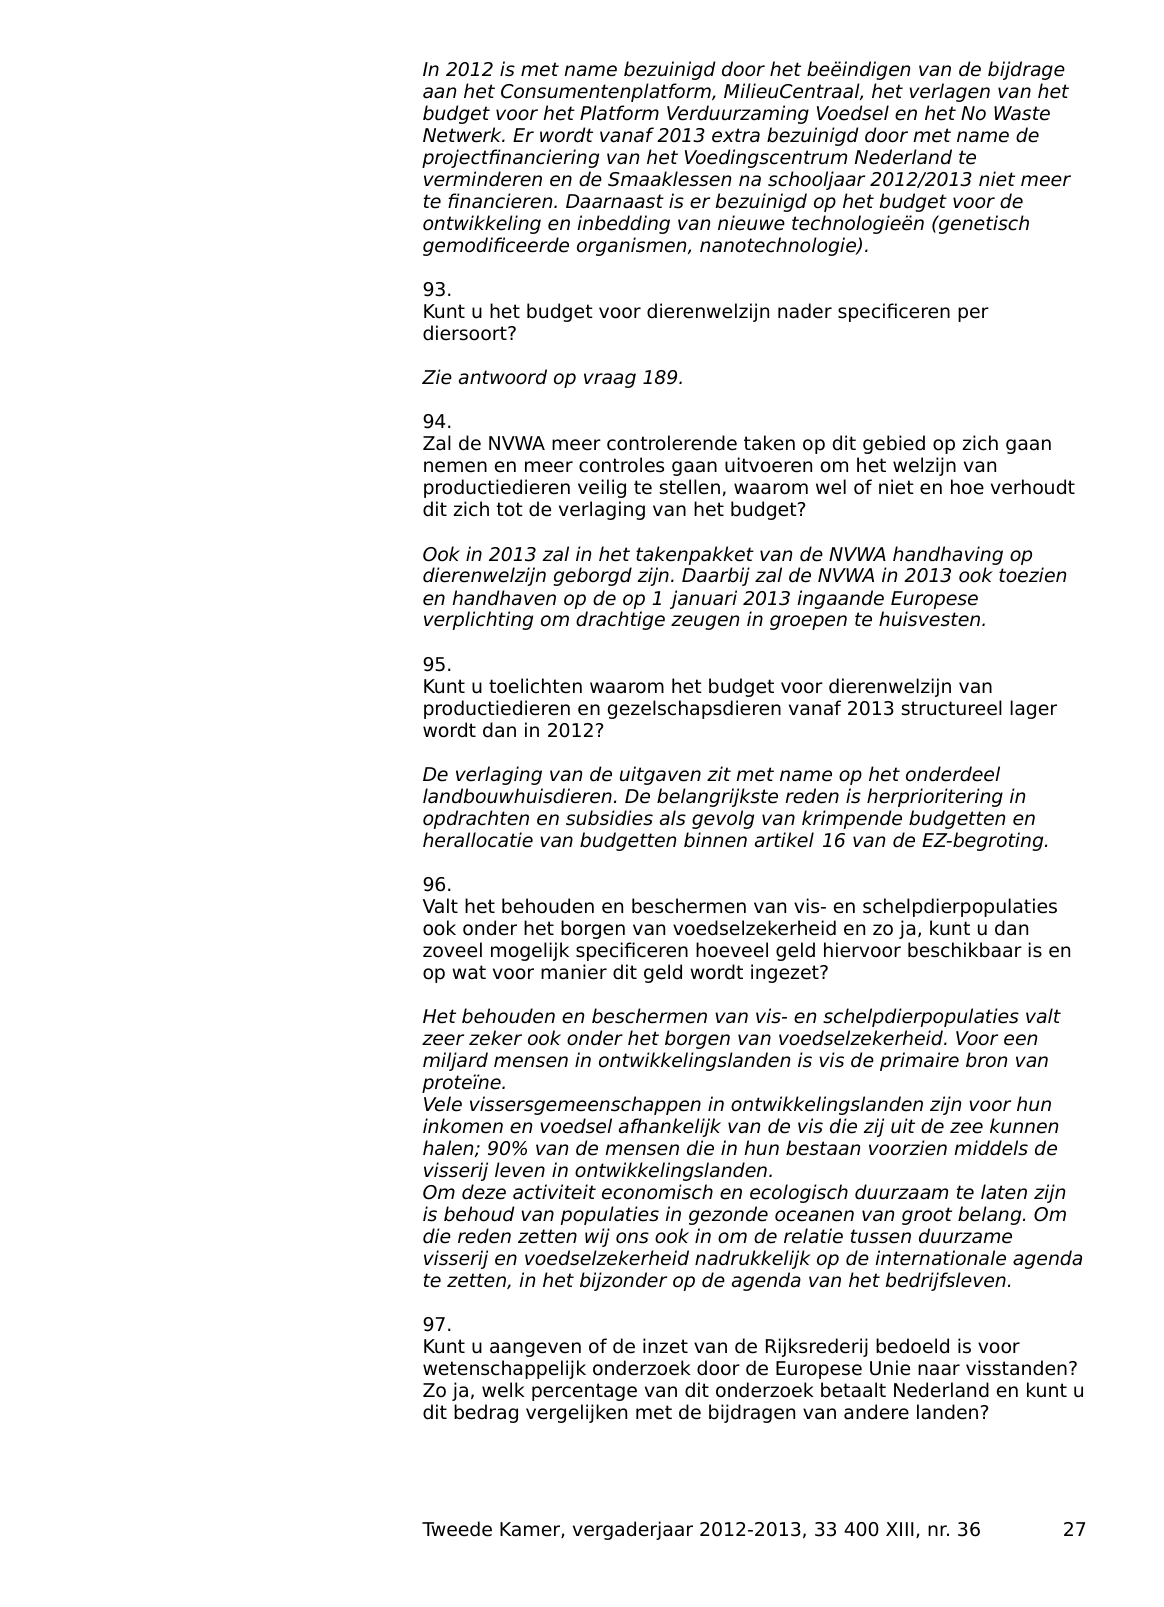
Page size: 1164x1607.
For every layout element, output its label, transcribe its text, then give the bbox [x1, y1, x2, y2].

text Valt het behouden en beschermen van vis- en schelpdierpopulaties ook onder het borgen van voedselzekerheid en zo ja, kunt u dan zoveel mogelijk specificeren hoeveel geld hiervoor beschikbaar is en op wat voor manier dit geld wordt ingezet? [422, 896, 1087, 984]
text Zal de NVWA meer controlerende taken op dit gebied op zich gaan nemen en meer controles gaan uitvoeren om het welzijn van productiedieren veilig te stellen, waarom wel of niet en hoe verhoudt dit zich tot de verlaging van het budget? [422, 433, 1087, 521]
text 93. [422, 279, 1087, 301]
text 97. [422, 1314, 1087, 1336]
text Kunt u toelichten waarom het budget voor dierenwelzijn van productiedieren en gezelschapsdieren vanaf 2013 structureel lager wordt dan in 2012? [422, 676, 1087, 741]
text Vele vissersgemeenschappen in ontwikkelingslanden zijn voor hun inkomen en voedsel afhankelijk van de vis die zij uit de zee kunnen halen; 90% van de mensen die in hun bestaan voorzien middels de visserij leven in ontwikkelingslanden. [422, 1094, 1087, 1182]
text 95. [422, 653, 1087, 676]
text Zie antwoord op vraag 189. [422, 367, 1087, 389]
text Om deze activiteit economisch en ecologisch duurzaam te laten zijn is behoud van populaties in gezonde oceanen van groot belang. Om die reden zetten wij ons ook in om de relatie tussen duurzame visserij en voedselzekerheid nadrukkelijk op de internationale agenda te zetten, in het bijzonder op de agenda van het bedrijfsleven. [422, 1182, 1087, 1292]
text Kunt u het budget voor dierenwelzijn nader specificeren per diersoort? [422, 301, 1087, 345]
text 94. [422, 411, 1087, 433]
text Ook in 2013 zal in het takenpakket van de NVWA handhaving op dierenwelzijn geborgd zijn. Daarbij zal de NVWA in 2013 ook toezien en handhaven op de op 1 januari 2013 ingaande Europese verplichting om drachtige zeugen in groepen te huisvesten. [422, 543, 1087, 631]
text 96. [422, 874, 1087, 896]
text Het behouden en beschermen van vis- en schelpdierpopulaties valt zeer zeker ook onder het borgen van voedselzekerheid. Voor een miljard mensen in ontwikkelingslanden is vis de primaire bron van proteïne. [422, 1006, 1087, 1094]
text In 2012 is met name bezuinigd door het beëindigen van de bijdrage aan het Consumentenplatform, MilieuCentraal, het verlagen van het budget voor het Platform Verduurzaming Voedsel en het No Waste Netwerk. Er wordt vanaf 2013 extra bezuinigd door met name de projectfinanciering van het Voedingscentrum Nederland te verminderen en de Smaaklessen na schooljaar 2012/2013 niet meer te financieren. Daarnaast is er bezuinigd op het budget voor de ontwikkeling en inbedding van nieuwe technologieën (genetisch gemodificeerde organismen, nanotechnologie). [422, 59, 1087, 257]
text Kunt u aangeven of de inzet van de Rijksrederij bedoeld is voor wetenschappelijk onderzoek door de Europese Unie naar visstanden? Zo ja, welk percentage van dit onderzoek betaalt Nederland en kunt u dit bedrag vergelijken met de bijdragen van andere landen? [422, 1336, 1087, 1424]
text De verlaging van de uitgaven zit met name op het onderdeel landbouwhuisdieren. De belangrijkste reden is herprioritering in opdrachten en subsidies als gevolg van krimpende budgetten en herallocatie van budgetten binnen artikel 16 van de EZ-begroting. [422, 764, 1087, 852]
